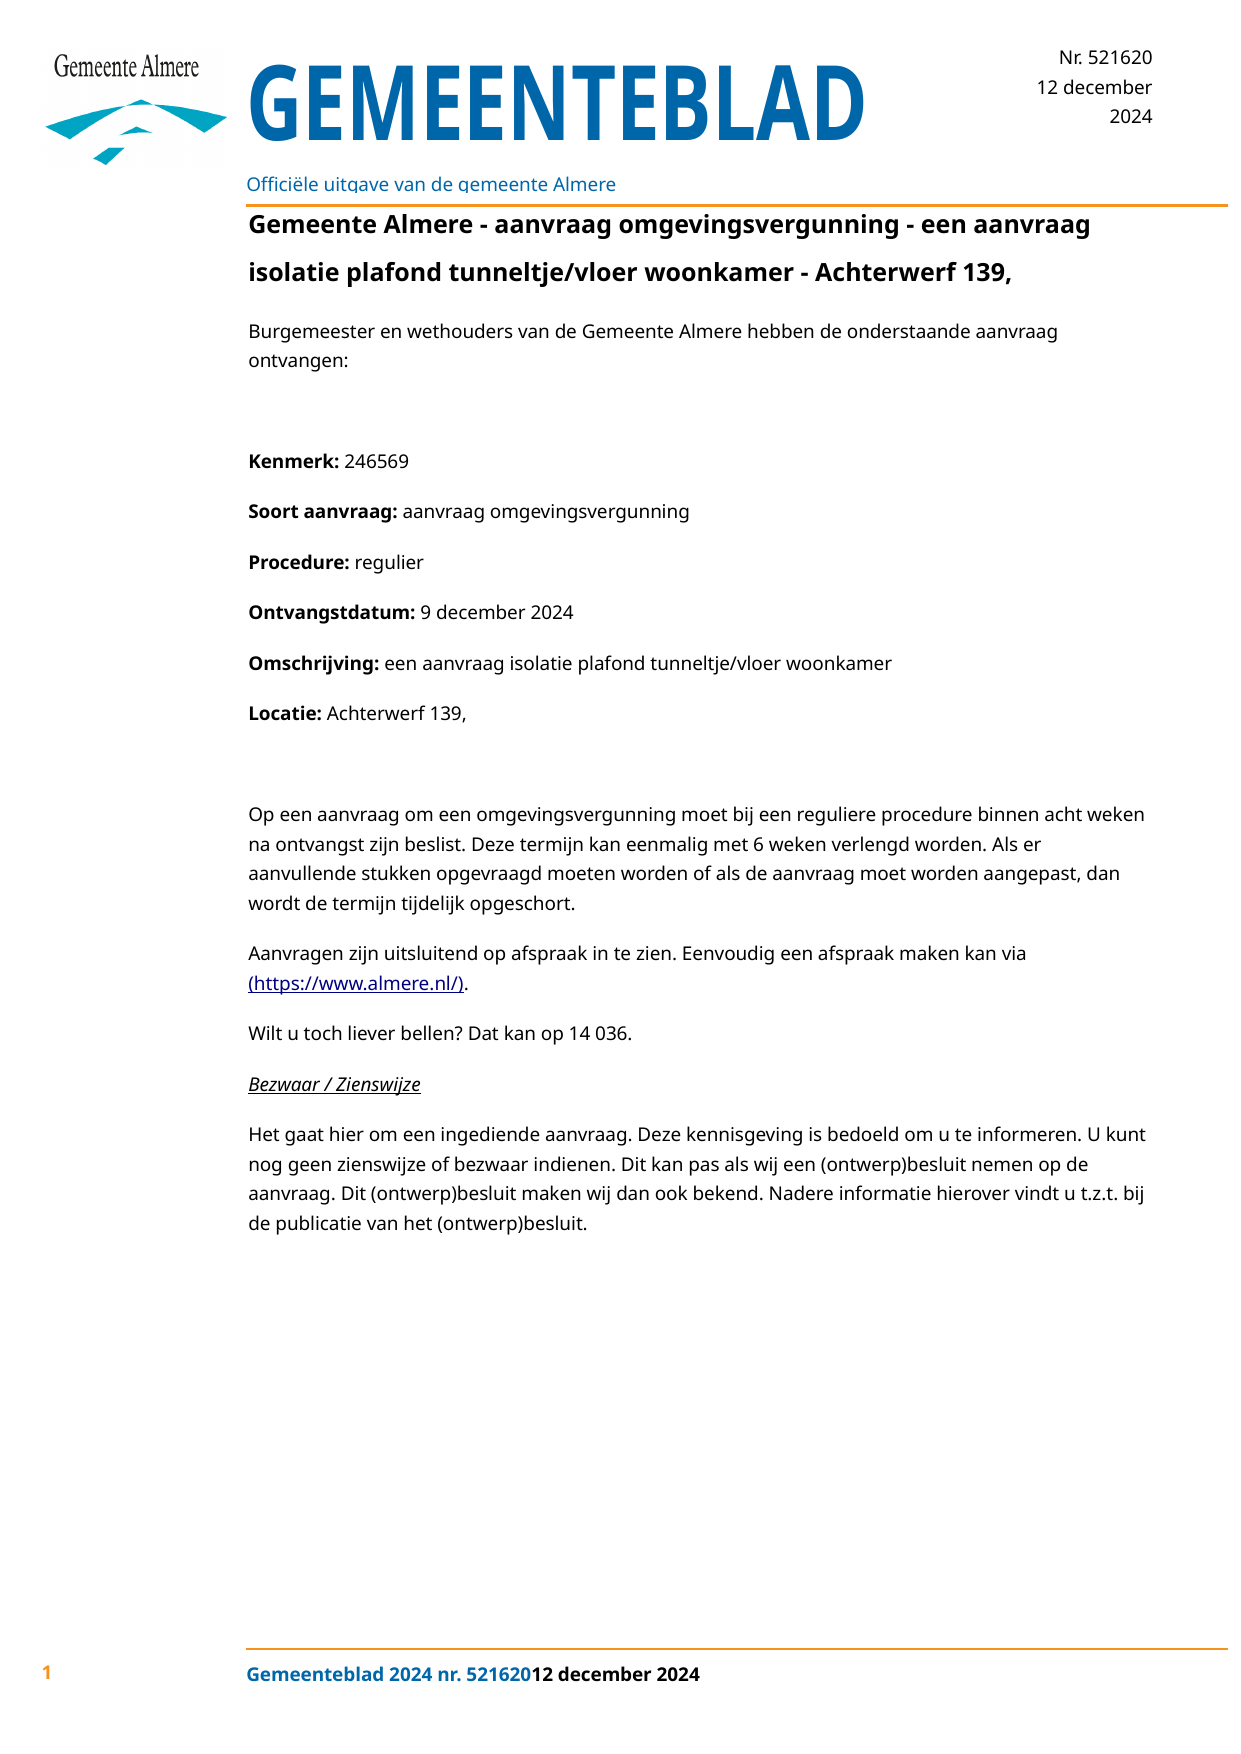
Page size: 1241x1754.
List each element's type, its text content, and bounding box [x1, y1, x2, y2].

text Soort aanvraag: aanvraag omgevingsvergunning [248, 499, 1152, 524]
text Burgemeester en wethouders van de Gemeente Almere hebben de onderstaande aanvraag ontvangen: [248, 318, 1152, 373]
text Procedure: regulier [248, 549, 1152, 575]
picture [41, 47, 231, 172]
text Wilt u toch liever bellen? Dat kan op 14 036. [248, 1020, 1152, 1046]
text Aanvragen zijn uitsluitend op afspraak in te zien. Eenvoudig een afspraak maken kan via (https://www.almere.nl/). [248, 940, 1152, 996]
text Ontvangstdatum: 9 december 2024 [248, 599, 1152, 625]
text Omschrijving: een aanvraag isolatie plafond tunneltje/vloer woonkamer [248, 650, 1152, 676]
text Op een aanvraag om een omgevingsvergunning moet bij een reguliere procedure binnen acht weken na ontvangst zijn beslist. Deze termijn kan eenmalig met 6 weken verlengd worden. Als er aanvullende stukken opgevraagd moeten worden of als de aanvraag moet worden aangepast, dan wordt de termijn tijdelijk opgeschort. [248, 801, 1152, 916]
text Gemeente Almere - aanvraag omgevingsvergunning - een aanvraag isolatie plafond tunneltje/vloer woonkamer - Achterwerf 139, [248, 207, 1152, 288]
text Locatie: Achterwerf 139, [248, 700, 1152, 726]
text Kenmerk: 246569 [248, 448, 1152, 474]
text Bezwaar / Zienswijze [248, 1071, 1152, 1097]
text Het gaat hier om een ingediende aanvraag. Deze kennisgeving is bedoeld om u te informeren. U kunt nog geen zienswijze of bezwaar indienen. Dit kan pas als wij een (ontwerp)besluit nemen op de aanvraag. Dit (ontwerp)besluit maken wij dan ook bekend. Nadere informatie hierover vindt u t.z.t. bij de publicatie van het (ontwerp)besluit. [248, 1121, 1152, 1236]
